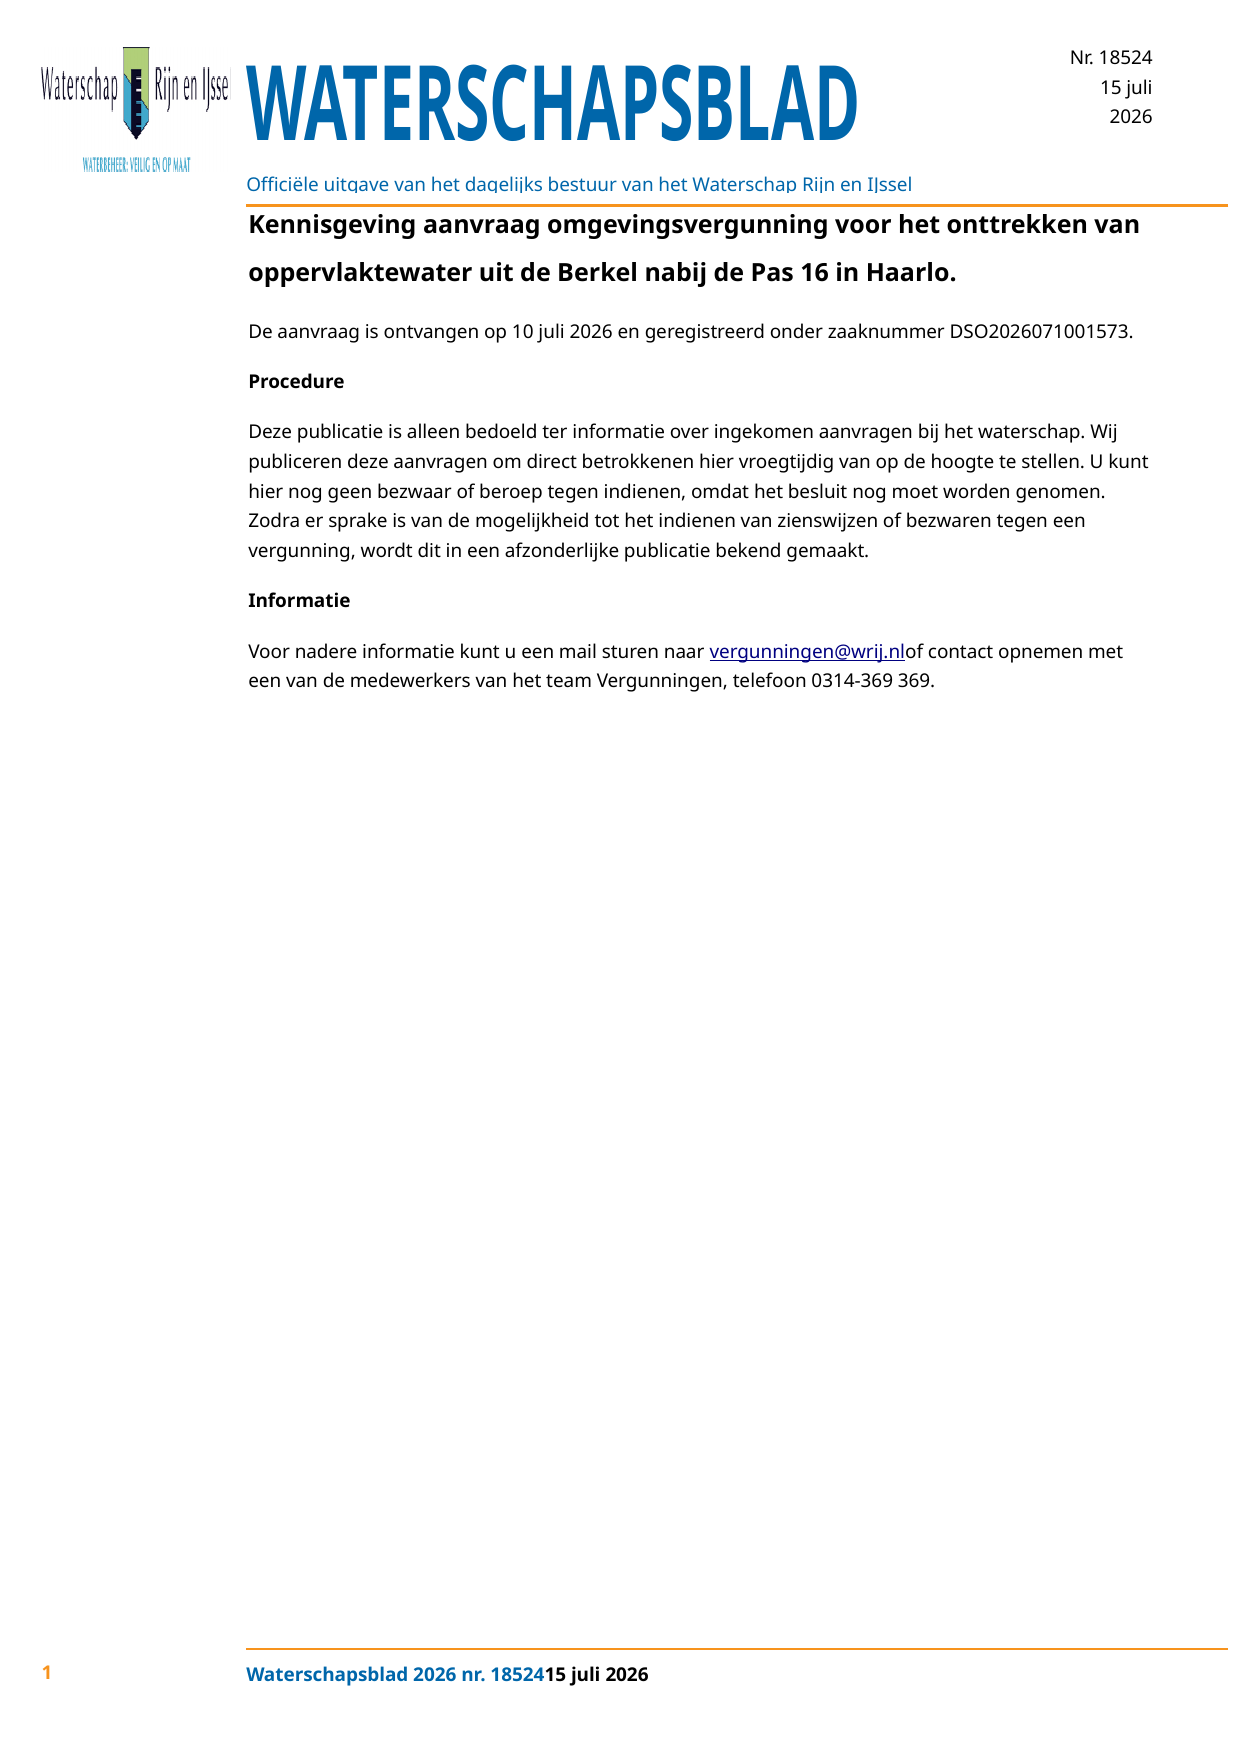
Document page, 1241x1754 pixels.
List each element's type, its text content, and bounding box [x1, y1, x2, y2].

text Deze publicatie is alleen bedoeld ter informatie over ingekomen aanvragen bij het waterschap. Wij publiceren deze aanvragen om direct betrokkenen hier vroegtijdig van op de hoogte te stellen. U kunt hier nog geen bezwaar of beroep tegen indienen, omdat het besluit nog moet worden genomen. Zodra er sprake is van de mogelijkheid tot het indienen van zienswijzen of bezwaren tegen een vergunning, wordt dit in een afzonderlijke publicatie bekend gemaakt. [248, 419, 1152, 563]
text Informatie [248, 587, 1152, 613]
text Kennisgeving aanvraag omgevingsvergunning voor het onttrekken van oppervlaktewater uit de Berkel nabij de Pas 16 in Haarlo. [248, 207, 1152, 288]
picture [41, 47, 231, 172]
text Procedure [248, 368, 1152, 394]
text Voor nadere informatie kunt u een mail sturen naar vergunningen@wrij.nlof contact opnemen met een van de medewerkers van het team Vergunningen, telefoon 0314-369 369. [248, 638, 1152, 693]
text De aanvraag is ontvangen op 10 juli 2026 en geregistreerd onder zaaknummer DSO2026071001573. [248, 318, 1152, 344]
